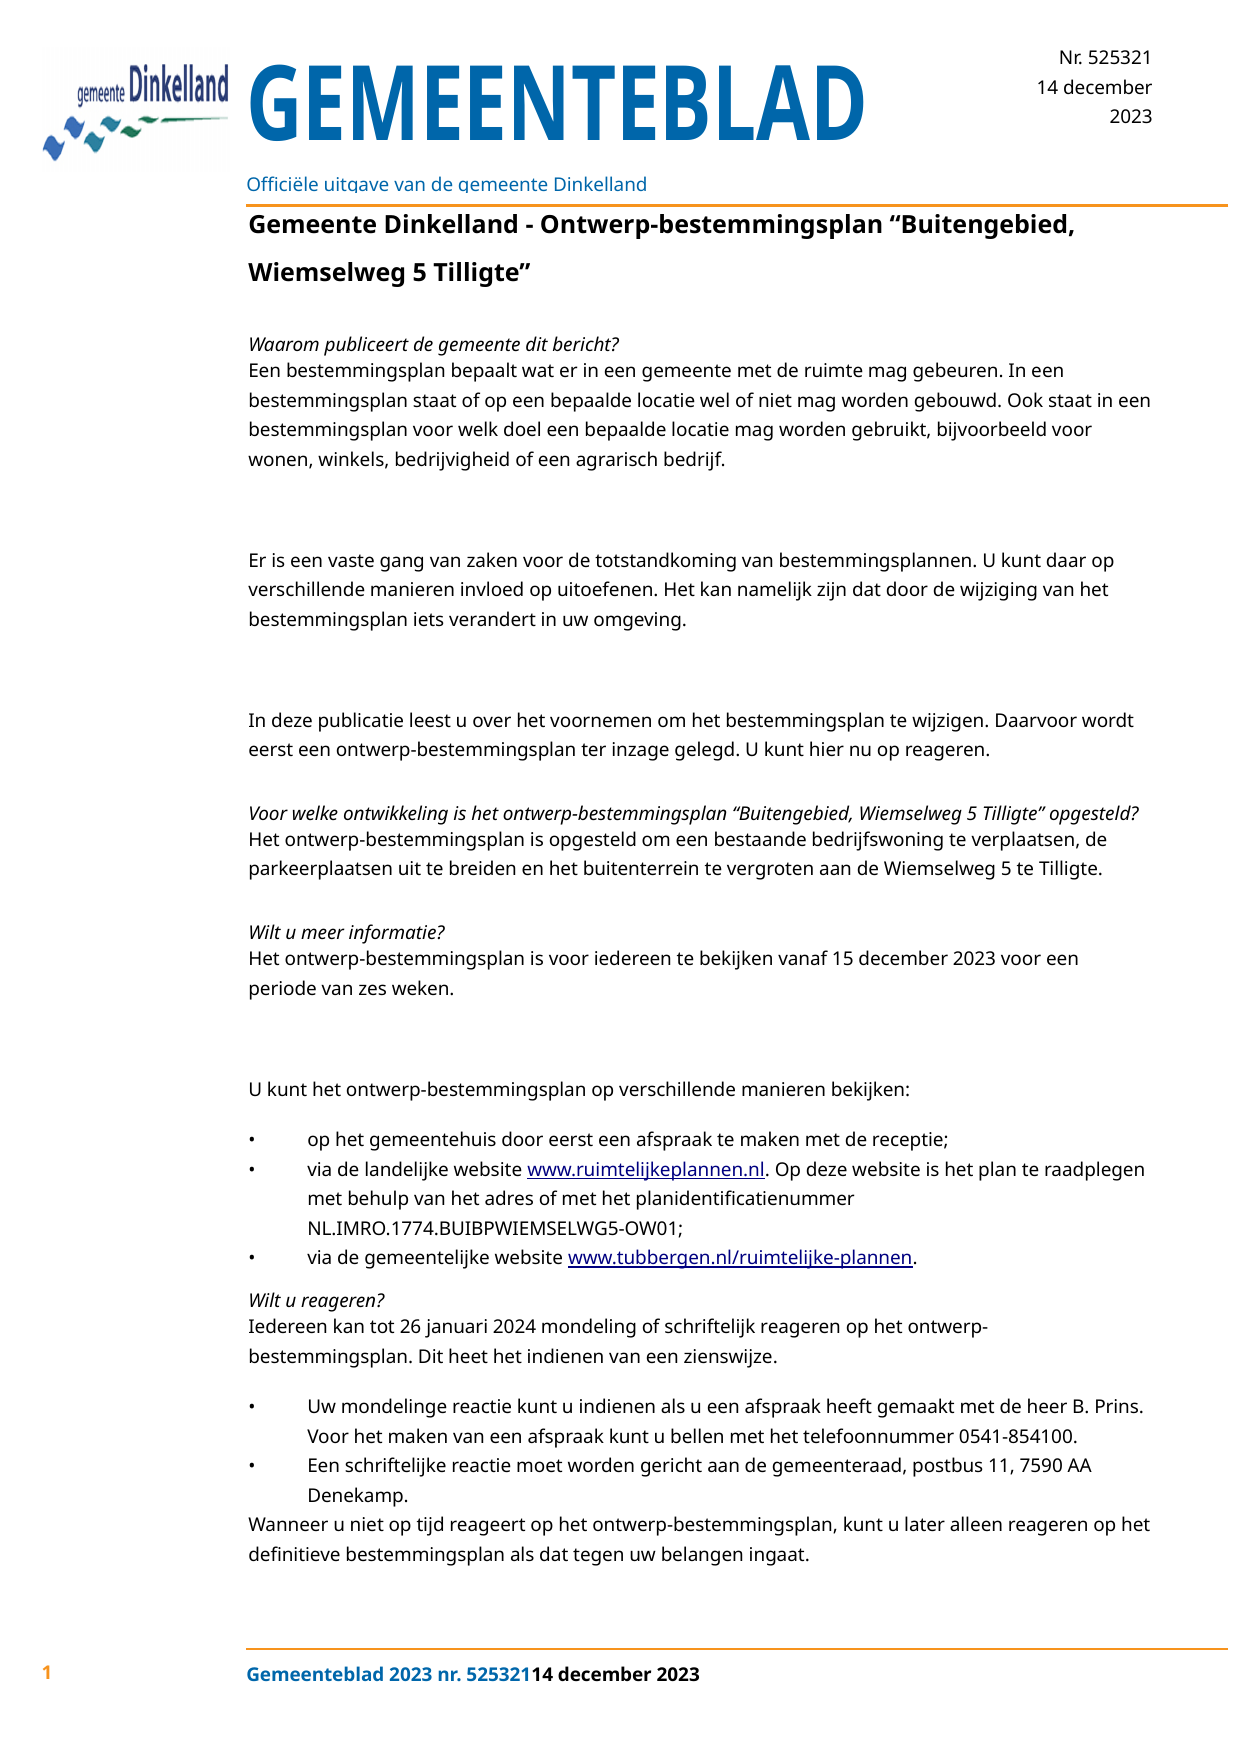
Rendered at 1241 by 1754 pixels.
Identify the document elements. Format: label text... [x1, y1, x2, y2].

text Wilt u reageren? [248, 1288, 1152, 1313]
text U kunt het ontwerp-bestemmingsplan op verschillende manieren bekijken: [248, 1076, 1152, 1101]
text Wanneer u niet op tijd reageert op het ontwerp-bestemmingsplan, kunt u later alleen reageren op het definitieve bestemmingsplan als dat tegen uw belangen ingaat. [248, 1512, 1152, 1567]
text Iedereen kan tot 26 januari 2024 mondeling of schriftelijk reageren op het ontwerp-bestemmingsplan. Dit heet het indienen van een zienswijze. [248, 1313, 1152, 1369]
text In deze publicatie leest u over het voornemen om het bestemmingsplan te wijzigen. Daarvoor wordt eerst een ontwerp-bestemmingsplan ter inzage gelegd. U kunt hier nu op reageren. [248, 707, 1152, 762]
text Het ontwerp-bestemmingsplan is opgesteld om een bestaande bedrijfswoning te verplaatsen, de parkeerplaatsen uit te breiden en het buitenterrein te vergroten aan de Wiemselweg 5 te Tilligte. [248, 826, 1152, 881]
list op het gemeentehuis door eerst een afspraak te maken met de receptie; [248, 1126, 1152, 1152]
text Voor welke ontwikkeling is het ontwerp-bestemmingsplan “Buitengebied, Wiemselweg 5 Tilligte” opgesteld? [248, 800, 1152, 826]
list Uw mondelinge reactie kunt u indienen als u een afspraak heeft gemaakt met de heer B. Prins. Voor het maken van een afspraak kunt u bellen met het telefoonnummer 0541-854100. [248, 1393, 1152, 1449]
picture [41, 47, 231, 172]
text Waarom publiceert de gemeente dit bericht? [248, 331, 1152, 357]
text Het ontwerp-bestemmingsplan is voor iedereen te bekijken vanaf 15 december 2023 voor een periode van zes weken. [248, 945, 1152, 1001]
text Gemeente Dinkelland - Ontwerp-bestemmingsplan “Buitengebied, Wiemselweg 5 Tilligte” [248, 207, 1152, 288]
text Een bestemmingsplan bepaalt wat er in een gemeente met de ruimte mag gebeuren. In een bestemmingsplan staat of op een bepaalde locatie wel of niet mag worden gebouwd. Ook staat in een bestemmingsplan voor welk doel een bepaalde locatie mag worden gebruikt, bijvoorbeeld voor wonen, winkels, bedrijvigheid of een agrarisch bedrijf. [248, 357, 1152, 472]
text Er is een vaste gang van zaken voor de totstandkoming van bestemmingsplannen. U kunt daar op verschillende manieren invloed op uitoefenen. Het kan namelijk zijn dat door de wijziging van het bestemmingsplan iets verandert in uw omgeving. [248, 547, 1152, 632]
list via de gemeentelijke website www.tubbergen.nl/ruimtelijke-plannen. [248, 1244, 1152, 1270]
list via de landelijke website www.ruimtelijkeplannen.nl. Op deze website is het plan te raadplegen met behulp van het adres of met het planidentificatienummer NL.IMRO.1774.BUIBPWIEMSELWG5-OW01; [248, 1156, 1152, 1241]
text Wilt u meer informatie? [248, 919, 1152, 945]
list Een schriftelijke reactie moet worden gericht aan de gemeenteraad, postbus 11, 7590 AA Denekamp. [248, 1452, 1152, 1508]
